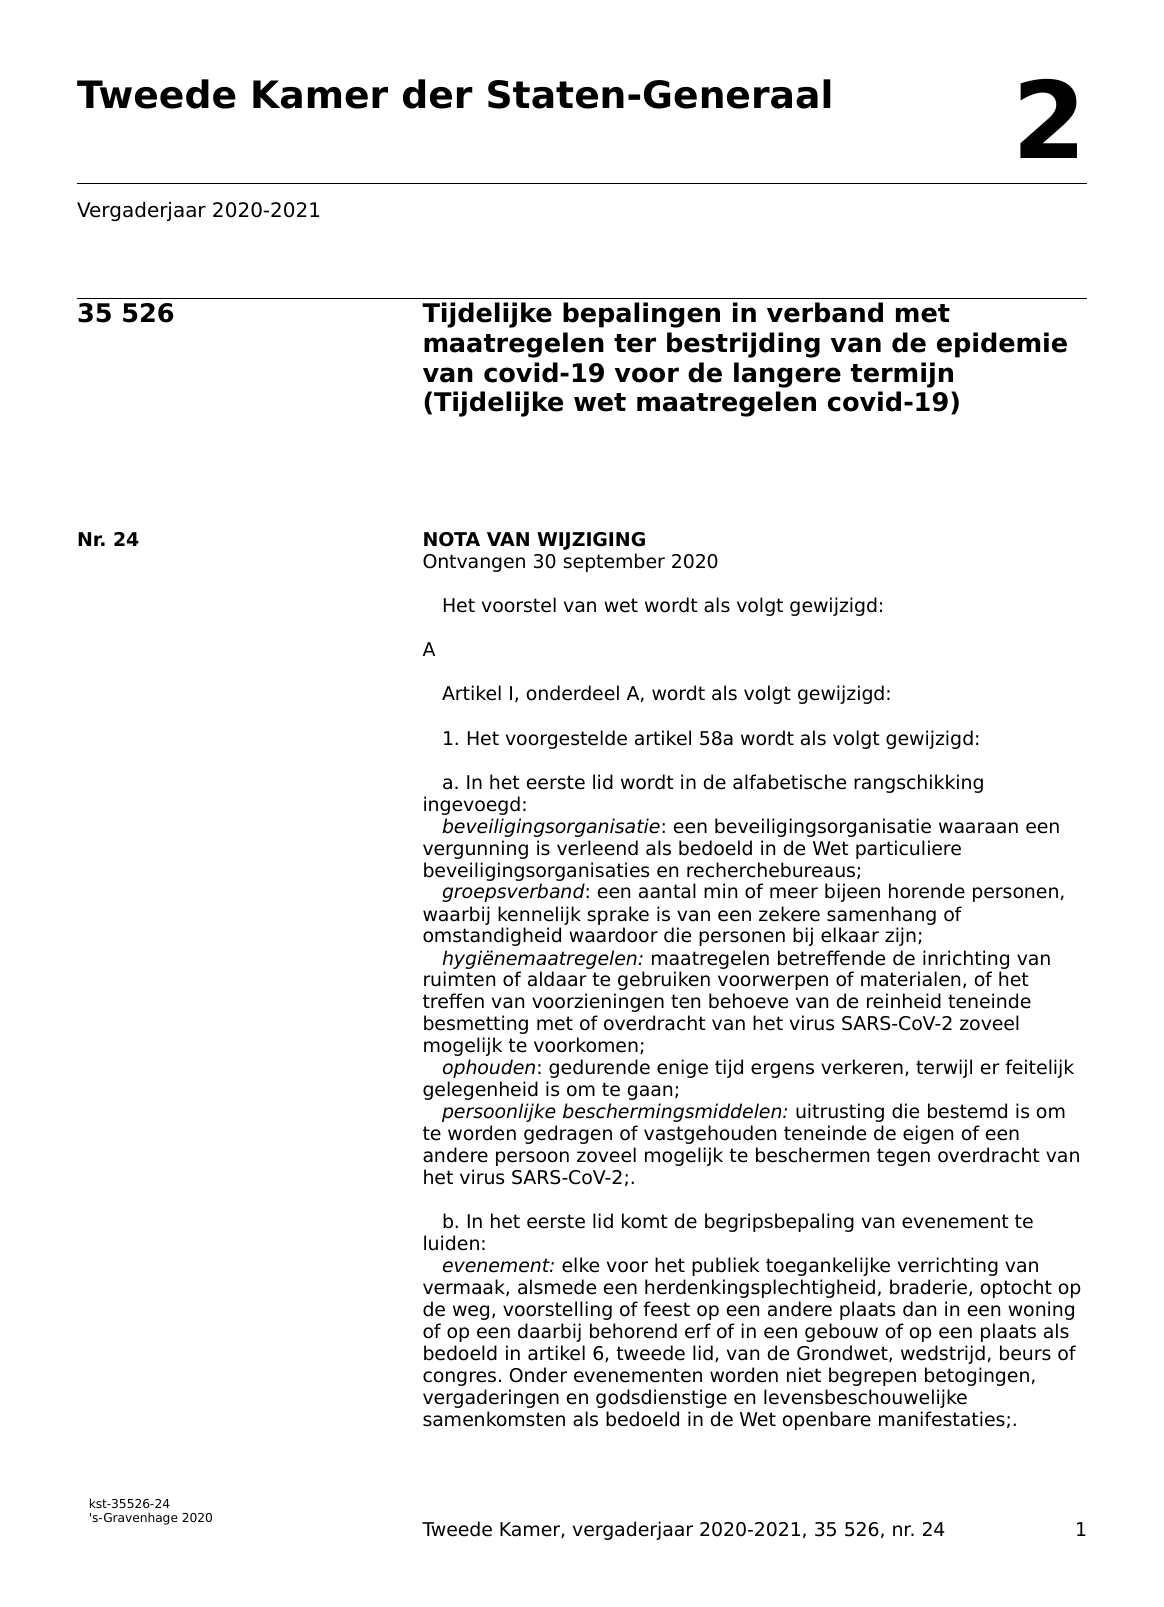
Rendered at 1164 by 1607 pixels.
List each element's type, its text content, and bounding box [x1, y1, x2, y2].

text hygiënemaatregelen: maatregelen betreffende de inrichting van ruimten of aldaar te gebruiken voorwerpen of materialen, of het treffen van voorzieningen ten behoeve van de reinheid teneinde besmetting met of overdracht van het virus SARS-CoV-2 zoveel mogelijk te voorkomen; [422, 947, 1087, 1057]
text Ontvangen 30 september 2020 [422, 551, 1087, 573]
text beveiligingsorganisatie: een beveiligingsorganisatie waaraan een vergunning is verleend als bedoeld in de Wet particuliere beveiligingsorganisaties en recherchebureaus; [422, 816, 1087, 881]
subtitle Nr. 24 NOTA VAN WIJZIGING [77, 529, 1087, 551]
text groepsverband: een aantal min of meer bijeen horende personen, waarbij kennelijk sprake is van een zekere samenhang of omstandigheid waardoor die personen bij elkaar zijn; [422, 881, 1087, 947]
table_cell Vergaderjaar 2020-2021 [77, 184, 1087, 298]
text evenement: elke voor het publiek toegankelijke verrichting van vermaak, alsmede een herdenkingsplechtigheid, braderie, optocht op de weg, voorstelling of feest op een andere plaats dan in een woning of op een daarbij behorend erf of in een gebouw of op een plaats als bedoeld in artikel 6, tweede lid, van de Grondwet, wedstrijd, beurs of congres. Onder evenementen worden niet begrepen betogingen, vergaderingen en godsdienstige en levensbeschouwelijke samenkomsten als bedoeld in de Wet openbare manifestaties;. [422, 1255, 1087, 1431]
text a. In het eerste lid wordt in de alfabetische rangschikking ingevoegd: [422, 772, 1087, 816]
text kst-35526-24 [88, 1497, 323, 1511]
text 1. Het voorgestelde artikel 58a wordt als volgt gewijzigd: [422, 727, 1087, 749]
text Artikel I, onderdeel A, wordt als volgt gewijzigd: [422, 683, 1087, 705]
table_header 2 [886, 59, 1087, 183]
text b. In het eerste lid komt de begripsbepaling van evenement te luiden: [422, 1211, 1087, 1255]
subtitle 35 526 Tijdelijke bepalingen in verband met maatregelen ter bestrijding van de epidemie van covid-19 voor de langere termijn (Tijdelijke wet maatregelen covid-19) [77, 299, 1087, 418]
table_header Tweede Kamer der Staten-Generaal [77, 59, 886, 183]
text persoonlijke beschermingsmiddelen: uitrusting die bestemd is om te worden gedragen of vastgehouden teneinde de eigen of een andere persoon zoveel mogelijk te beschermen tegen overdracht van het virus SARS-CoV-2;. [422, 1101, 1087, 1189]
text 's-Gravenhage 2020 [88, 1511, 323, 1525]
text Het voorstel van wet wordt als volgt gewijzigd: [422, 595, 1087, 617]
text ophouden: gedurende enige tijd ergens verkeren, terwijl er feitelijk gelegenheid is om te gaan; [422, 1057, 1087, 1101]
subtitle A [422, 639, 1087, 661]
